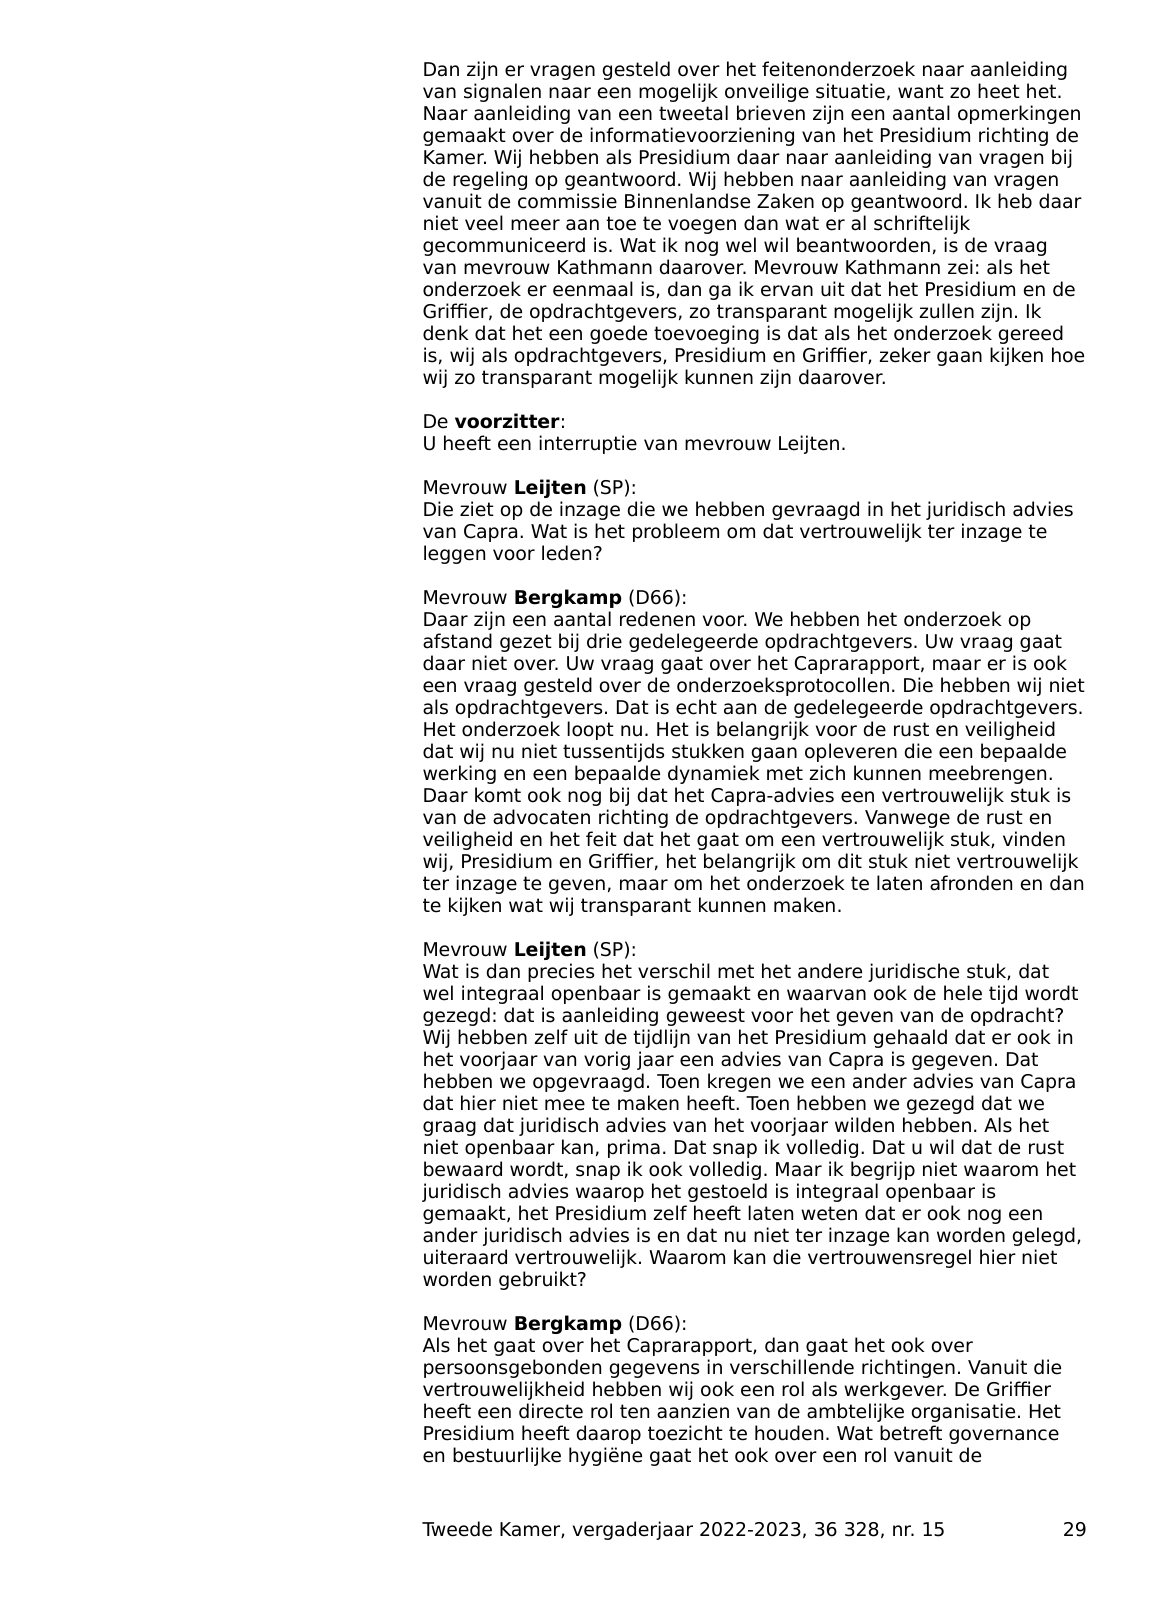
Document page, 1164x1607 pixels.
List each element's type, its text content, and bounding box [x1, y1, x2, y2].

text Wat is dan precies het verschil met het andere juridische stuk, dat wel integraal openbaar is gemaakt en waarvan ook de hele tijd wordt gezegd: dat is aanleiding geweest voor het geven van de opdracht? Wij hebben zelf uit de tijdlijn van het Presidium gehaald dat er ook in het voorjaar van vorig jaar een advies van Capra is gegeven. Dat hebben we opgevraagd. Toen kregen we een ander advies van Capra dat hier niet mee te maken heeft. Toen hebben we gezegd dat we graag dat juridisch advies van het voorjaar wilden hebben. Als het niet openbaar kan, prima. Dat snap ik volledig. Dat u wil dat de rust bewaard wordt, snap ik ook volledig. Maar ik begrijp niet waarom het juridisch advies waarop het gestoeld is integraal openbaar is gemaakt, het Presidium zelf heeft laten weten dat er ook nog een ander juridisch advies is en dat nu niet ter inzage kan worden gelegd, uiteraard vertrouwelijk. Waarom kan die vertrouwensregel hier niet worden gebruikt? [422, 961, 1087, 1291]
text Dan zijn er vragen gesteld over het feitenonderzoek naar aanleiding van signalen naar een mogelijk onveilige situatie, want zo heet het. Naar aanleiding van een tweetal brieven zijn een aantal opmerkingen gemaakt over de informatievoorziening van het Presidium richting de Kamer. Wij hebben als Presidium daar naar aanleiding van vragen bij de regeling op geantwoord. Wij hebben naar aanleiding van vragen vanuit de commissie Binnenlandse Zaken op geantwoord. Ik heb daar niet veel meer aan toe te voegen dan wat er al schriftelijk gecommuniceerd is. Wat ik nog wel wil beantwoorden, is de vraag van mevrouw Kathmann daarover. Mevrouw Kathmann zei: als het onderzoek er eenmaal is, dan ga ik ervan uit dat het Presidium en de Griffier, de opdrachtgevers, zo transparant mogelijk zullen zijn. Ik denk dat het een goede toevoeging is dat als het onderzoek gereed is, wij als opdrachtgevers, Presidium en Griffier, zeker gaan kijken hoe wij zo transparant mogelijk kunnen zijn daarover. [422, 59, 1087, 389]
text Mevrouw Leijten (SP): [422, 939, 1087, 961]
text De voorzitter: [422, 411, 1087, 433]
text U heeft een interruptie van mevrouw Leijten. [422, 433, 1087, 455]
text Mevrouw Leijten (SP): [422, 477, 1087, 499]
text Mevrouw Bergkamp (D66): [422, 1313, 1087, 1335]
text Mevrouw Bergkamp (D66): [422, 587, 1087, 609]
text Daar zijn een aantal redenen voor. We hebben het onderzoek op afstand gezet bij drie gedelegeerde opdrachtgevers. Uw vraag gaat daar niet over. Uw vraag gaat over het Caprarapport, maar er is ook een vraag gesteld over de onderzoeksprotocollen. Die hebben wij niet als opdrachtgevers. Dat is echt aan de gedelegeerde opdrachtgevers. Het onderzoek loopt nu. Het is belangrijk voor de rust en veiligheid dat wij nu niet tussentijds stukken gaan opleveren die een bepaalde werking en een bepaalde dynamiek met zich kunnen meebrengen. Daar komt ook nog bij dat het Capra-advies een vertrouwelijk stuk is van de advocaten richting de opdrachtgevers. Vanwege de rust en veiligheid en het feit dat het gaat om een vertrouwelijk stuk, vinden wij, Presidium en Griffier, het belangrijk om dit stuk niet vertrouwelijk ter inzage te geven, maar om het onderzoek te laten afronden en dan te kijken wat wij transparant kunnen maken. [422, 609, 1087, 917]
text Als het gaat over het Caprarapport, dan gaat het ook over persoonsgebonden gegevens in verschillende richtingen. Vanuit die vertrouwelijkheid hebben wij ook een rol als werkgever. De Griffier heeft een directe rol ten aanzien van de ambtelijke organisatie. Het Presidium heeft daarop toezicht te houden. Wat betreft governance en bestuurlijke hygiëne gaat het ook over een rol vanuit de [422, 1335, 1087, 1467]
text Die ziet op de inzage die we hebben gevraagd in het juridisch advies van Capra. Wat is het probleem om dat vertrouwelijk ter inzage te leggen voor leden? [422, 499, 1087, 565]
